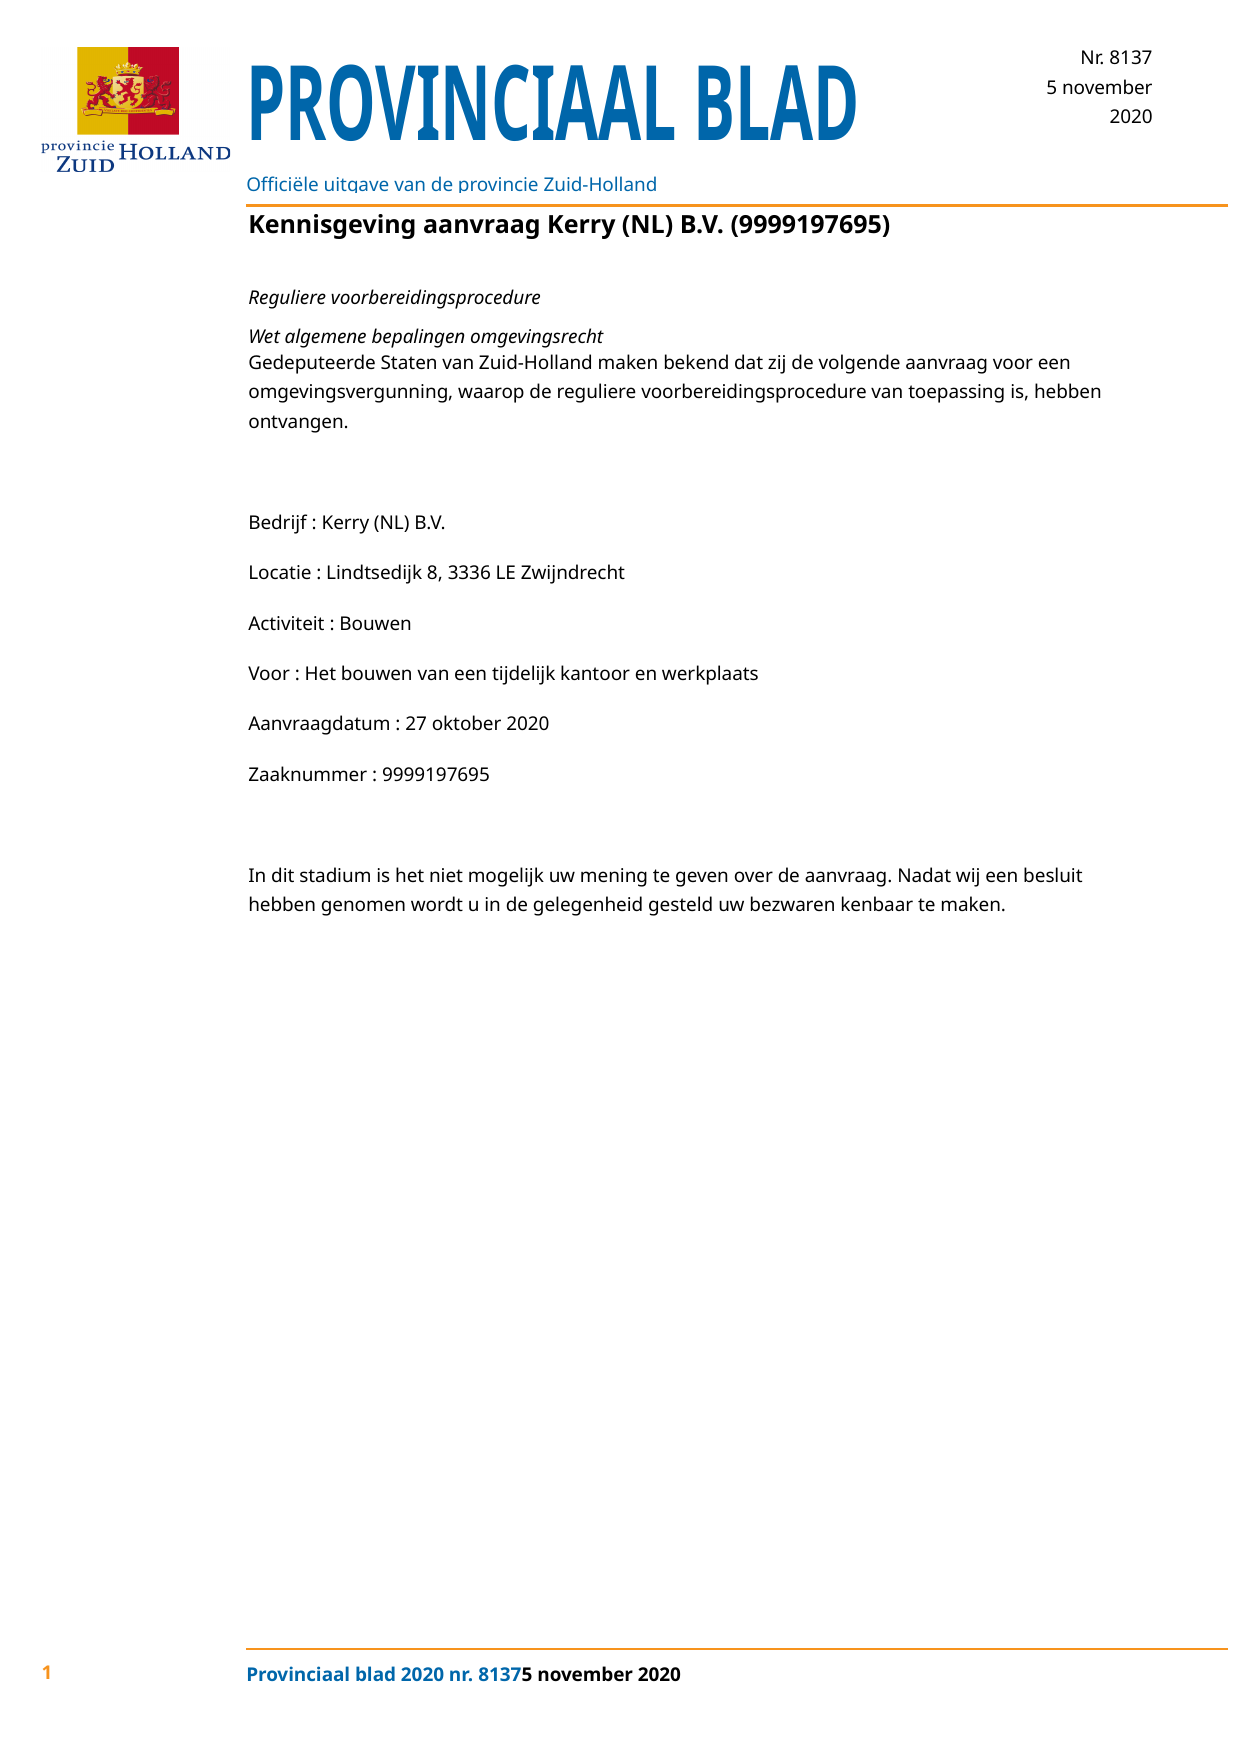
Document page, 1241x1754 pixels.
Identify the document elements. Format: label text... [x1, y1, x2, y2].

text Kennisgeving aanvraag Kerry (NL) B.V. (9999197695) [248, 207, 1152, 241]
text Locatie : Lindtsedijk 8, 3336 LE Zwijndrecht [248, 559, 1152, 585]
picture [41, 47, 231, 172]
text Gedeputeerde Staten van Zuid-Holland maken bekend dat zij de volgende aanvraag voor een omgevingsvergunning, waarop de reguliere voorbereidingsprocedure van toepassing is, hebben ontvangen. [248, 349, 1152, 434]
text Aanvraagdatum : 27 oktober 2020 [248, 711, 1152, 736]
text Reguliere voorbereidingsprocedure [248, 284, 1152, 309]
text Wet algemene bepalingen omgevingsrecht [248, 323, 1152, 349]
text Bedrijf : Kerry (NL) B.V. [248, 509, 1152, 534]
text Activiteit : Bouwen [248, 610, 1152, 635]
text Voor : Het bouwen van een tijdelijk kantoor en werkplaats [248, 660, 1152, 686]
text Zaaknummer : 9999197695 [248, 761, 1152, 787]
text In dit stadium is het niet mogelijk uw mening te geven over de aanvraag. Nadat wij een besluit hebben genomen wordt u in de gelegenheid gesteld uw bezwaren kenbaar te maken. [248, 862, 1152, 917]
